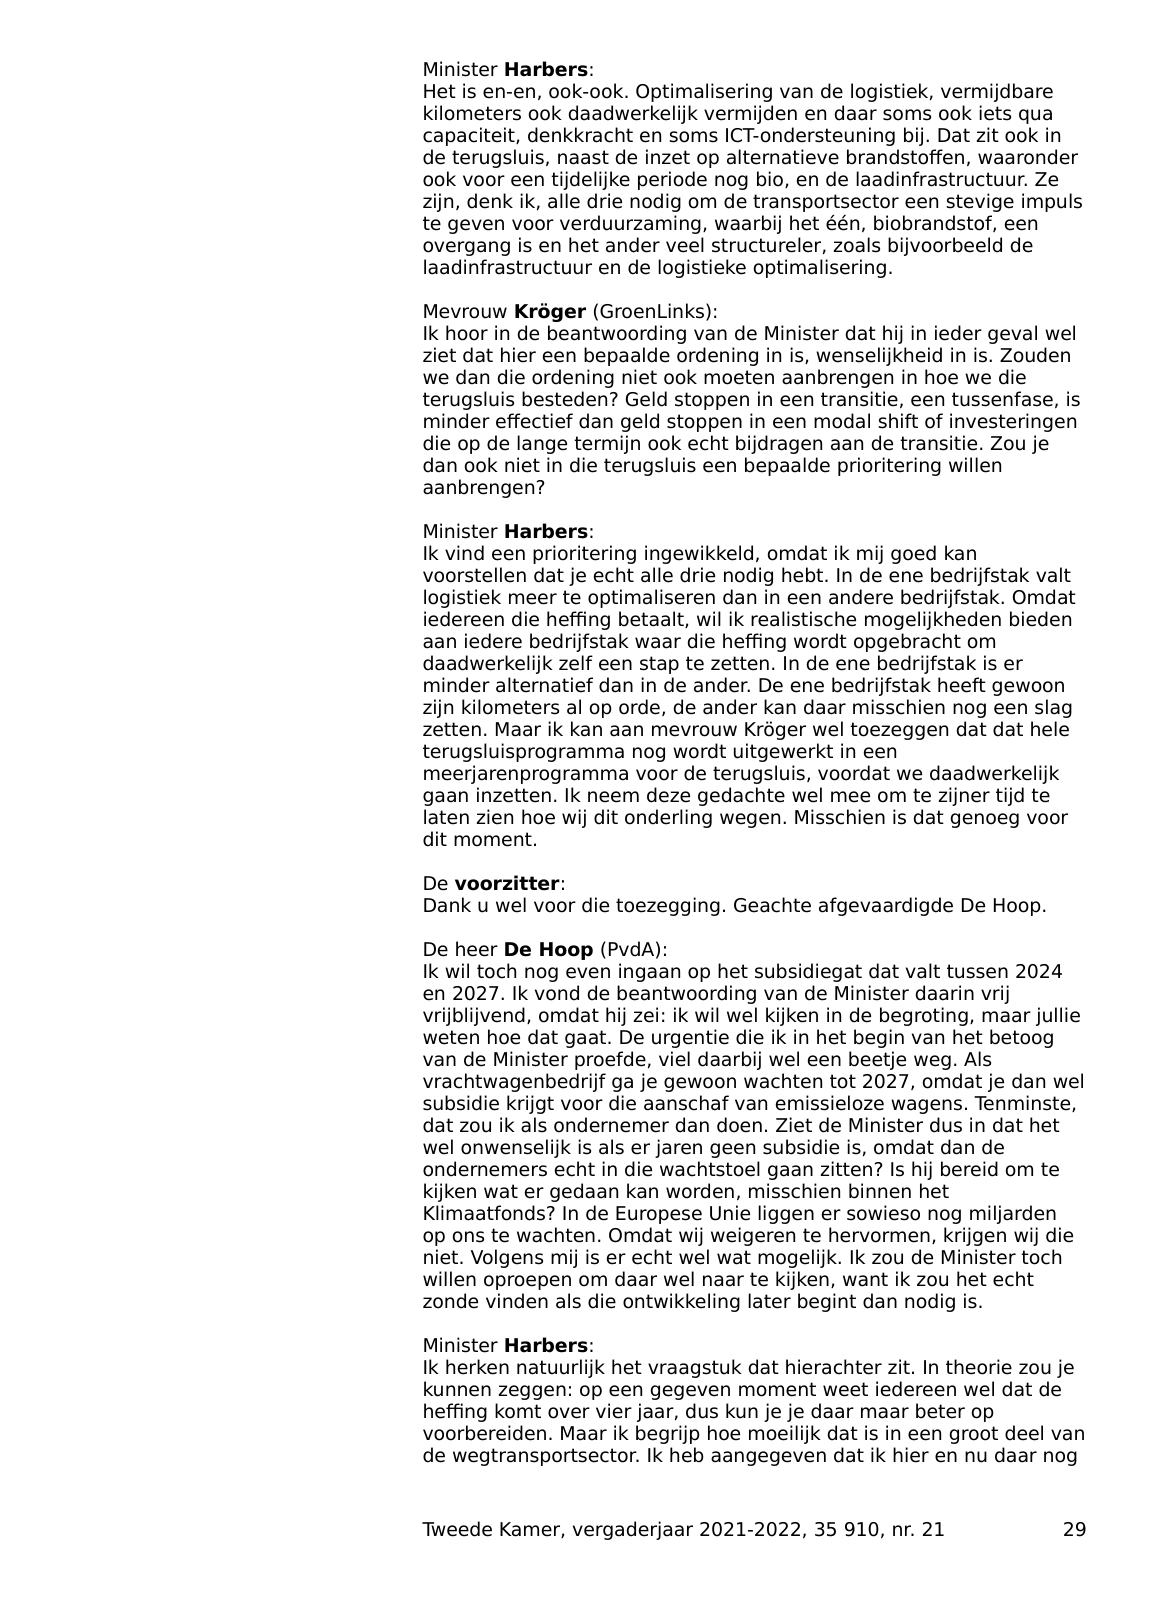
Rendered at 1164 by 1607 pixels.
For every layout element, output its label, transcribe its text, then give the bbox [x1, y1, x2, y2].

text Ik hoor in de beantwoording van de Minister dat hij in ieder geval wel ziet dat hier een bepaalde ordening in is, wenselijkheid in is. Zouden we dan die ordening niet ook moeten aanbrengen in hoe we die terugsluis besteden? Geld stoppen in een transitie, een tussenfase, is minder effectief dan geld stoppen in een modal shift of investeringen die op de lange termijn ook echt bijdragen aan de transitie. Zou je dan ook niet in die terugsluis een bepaalde prioritering willen aanbrengen? [422, 323, 1087, 499]
text Minister Harbers: [422, 59, 1087, 81]
text Minister Harbers: [422, 521, 1087, 543]
text Dank u wel voor die toezegging. Geachte afgevaardigde De Hoop. [422, 895, 1087, 917]
text Ik vind een prioritering ingewikkeld, omdat ik mij goed kan voorstellen dat je echt alle drie nodig hebt. In de ene bedrijfstak valt logistiek meer te optimaliseren dan in een andere bedrijfstak. Omdat iedereen die heffing betaalt, wil ik realistische mogelijkheden bieden aan iedere bedrijfstak waar die heffing wordt opgebracht om daadwerkelijk zelf een stap te zetten. In de ene bedrijfstak is er minder alternatief dan in de ander. De ene bedrijfstak heeft gewoon zijn kilometers al op orde, de ander kan daar misschien nog een slag zetten. Maar ik kan aan mevrouw Kröger wel toezeggen dat dat hele terugsluisprogramma nog wordt uitgewerkt in een meerjarenprogramma voor de terugsluis, voordat we daadwerkelijk gaan inzetten. Ik neem deze gedachte wel mee om te zijner tijd te laten zien hoe wij dit onderling wegen. Misschien is dat genoeg voor dit moment. [422, 543, 1087, 851]
text Minister Harbers: [422, 1335, 1087, 1357]
text Het is en-en, ook-ook. Optimalisering van de logistiek, vermijdbare kilometers ook daadwerkelijk vermijden en daar soms ook iets qua capaciteit, denkkracht en soms ICT-ondersteuning bij. Dat zit ook in de terugsluis, naast de inzet op alternatieve brandstoffen, waaronder ook voor een tijdelijke periode nog bio, en de laadinfrastructuur. Ze zijn, denk ik, alle drie nodig om de transportsector een stevige impuls te geven voor verduurzaming, waarbij het één, biobrandstof, een overgang is en het ander veel structureler, zoals bijvoorbeeld de laadinfrastructuur en de logistieke optimalisering. [422, 81, 1087, 279]
text De voorzitter: [422, 873, 1087, 895]
text Mevrouw Kröger (GroenLinks): [422, 301, 1087, 323]
text Ik herken natuurlijk het vraagstuk dat hierachter zit. In theorie zou je kunnen zeggen: op een gegeven moment weet iedereen wel dat de heffing komt over vier jaar, dus kun je je daar maar beter op voorbereiden. Maar ik begrijp hoe moeilijk dat is in een groot deel van de wegtransportsector. Ik heb aangegeven dat ik hier en nu daar nog [422, 1357, 1087, 1467]
text De heer De Hoop (PvdA): [422, 939, 1087, 961]
text Ik wil toch nog even ingaan op het subsidiegat dat valt tussen 2024 en 2027. Ik vond de beantwoording van de Minister daarin vrij vrijblijvend, omdat hij zei: ik wil wel kijken in de begroting, maar jullie weten hoe dat gaat. De urgentie die ik in het begin van het betoog van de Minister proefde, viel daarbij wel een beetje weg. Als vrachtwagenbedrijf ga je gewoon wachten tot 2027, omdat je dan wel subsidie krijgt voor die aanschaf van emissieloze wagens. Tenminste, dat zou ik als ondernemer dan doen. Ziet de Minister dus in dat het wel onwenselijk is als er jaren geen subsidie is, omdat dan de ondernemers echt in die wachtstoel gaan zitten? Is hij bereid om te kijken wat er gedaan kan worden, misschien binnen het Klimaatfonds? In de Europese Unie liggen er sowieso nog miljarden op ons te wachten. Omdat wij weigeren te hervormen, krijgen wij die niet. Volgens mij is er echt wel wat mogelijk. Ik zou de Minister toch willen oproepen om daar wel naar te kijken, want ik zou het echt zonde vinden als die ontwikkeling later begint dan nodig is. [422, 961, 1087, 1313]
